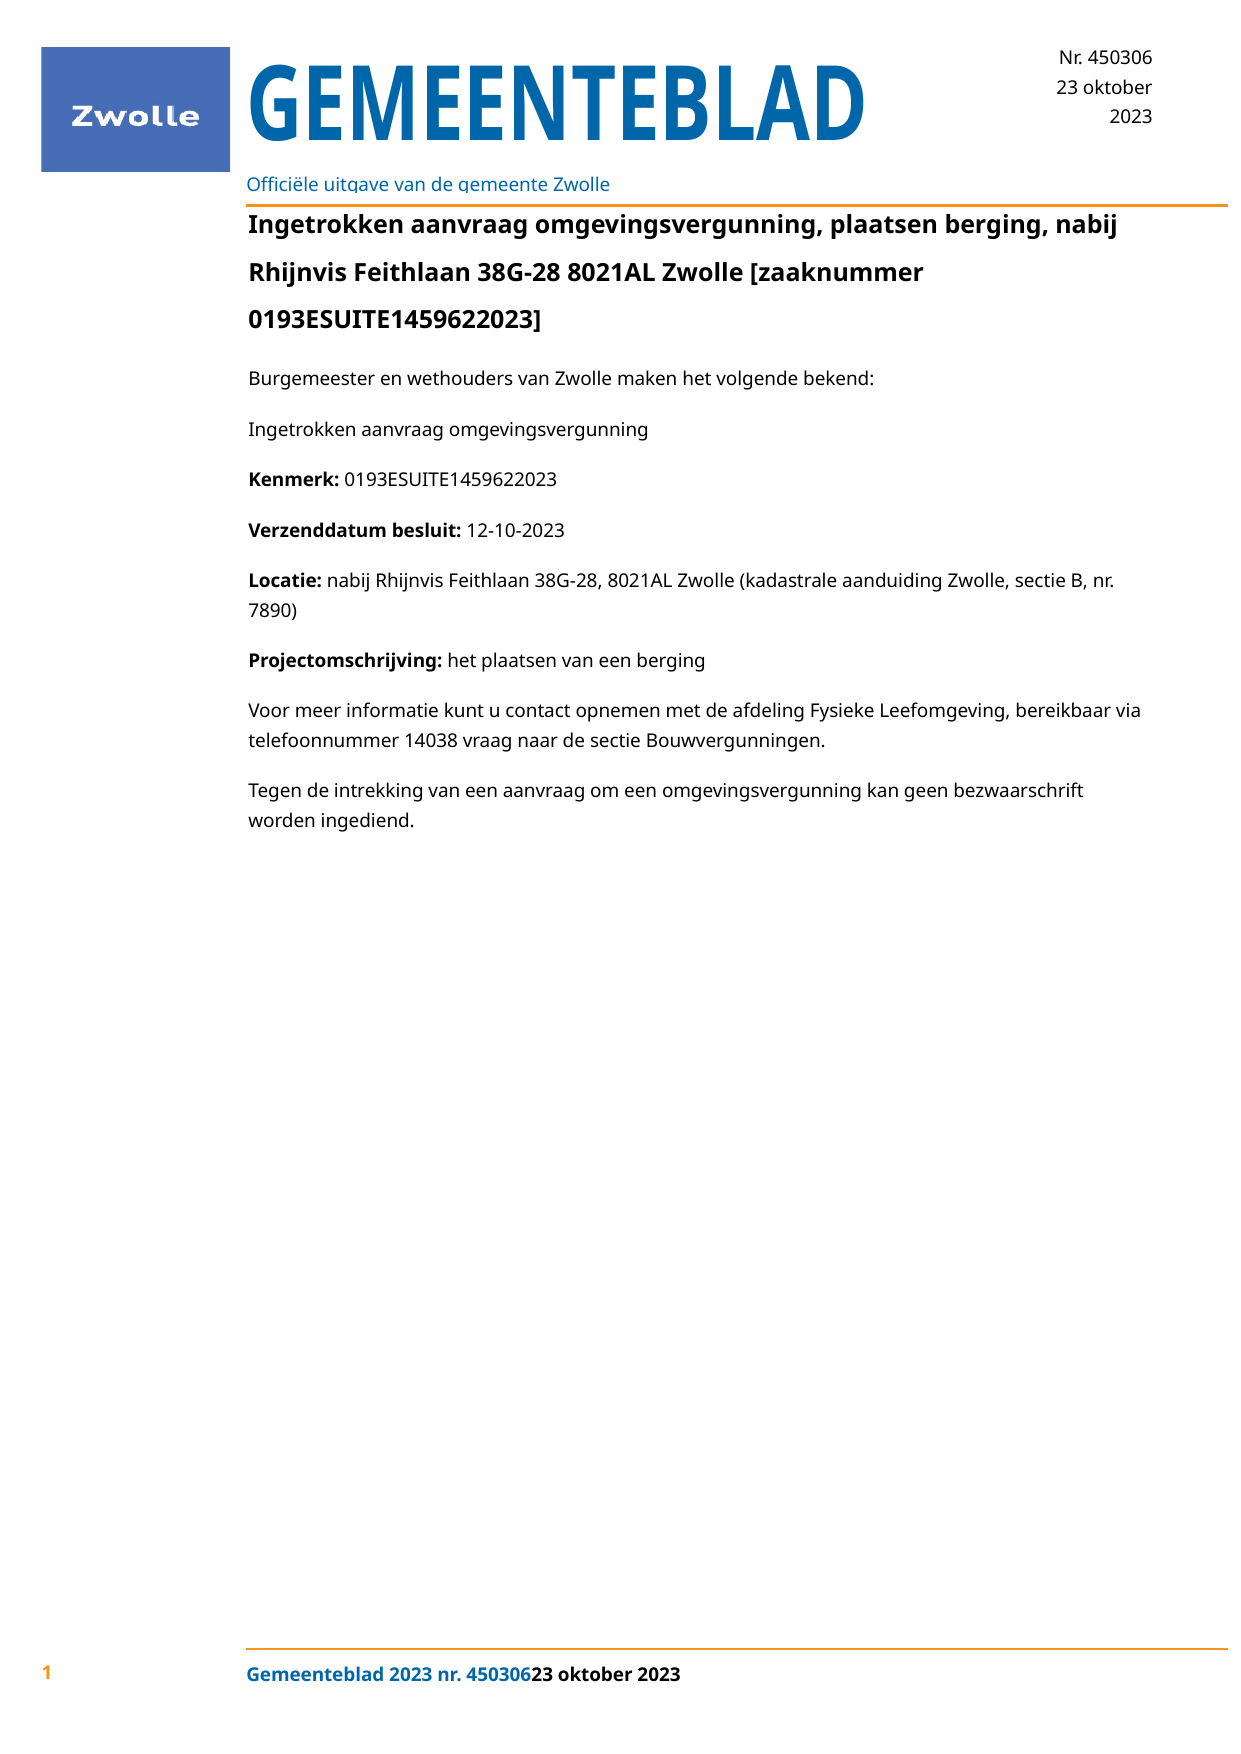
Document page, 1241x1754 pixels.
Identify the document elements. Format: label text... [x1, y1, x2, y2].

text Tegen de intrekking van een aanvraag om een omgevingsvergunning kan geen bezwaarschrift worden ingediend. [248, 778, 1152, 833]
text Verzenddatum besluit: 12-10-2023 [248, 517, 1152, 542]
text Kenmerk: 0193ESUITE1459622023 [248, 466, 1152, 492]
picture [41, 47, 231, 172]
text Ingetrokken aanvraag omgevingsvergunning, plaatsen berging, nabij Rhijnvis Feithlaan 38G-28 8021AL Zwolle [zaaknummer 0193ESUITE1459622023] [248, 207, 1152, 336]
text Ingetrokken aanvraag omgevingsvergunning [248, 416, 1152, 442]
text Locatie: nabij Rhijnvis Feithlaan 38G-28, 8021AL Zwolle (kadastrale aanduiding Zwolle, sectie B, nr. 7890) [248, 567, 1152, 622]
text Voor meer informatie kunt u contact opnemen met de afdeling Fysieke Leefomgeving, bereikbaar via telefoonnummer 14038 vraag naar de sectie Bouwvergunningen. [248, 698, 1152, 753]
text Burgemeester en wethouders van Zwolle maken het volgende bekend: [248, 366, 1152, 391]
text Projectomschrijving: het plaatsen van een berging [248, 647, 1152, 673]
